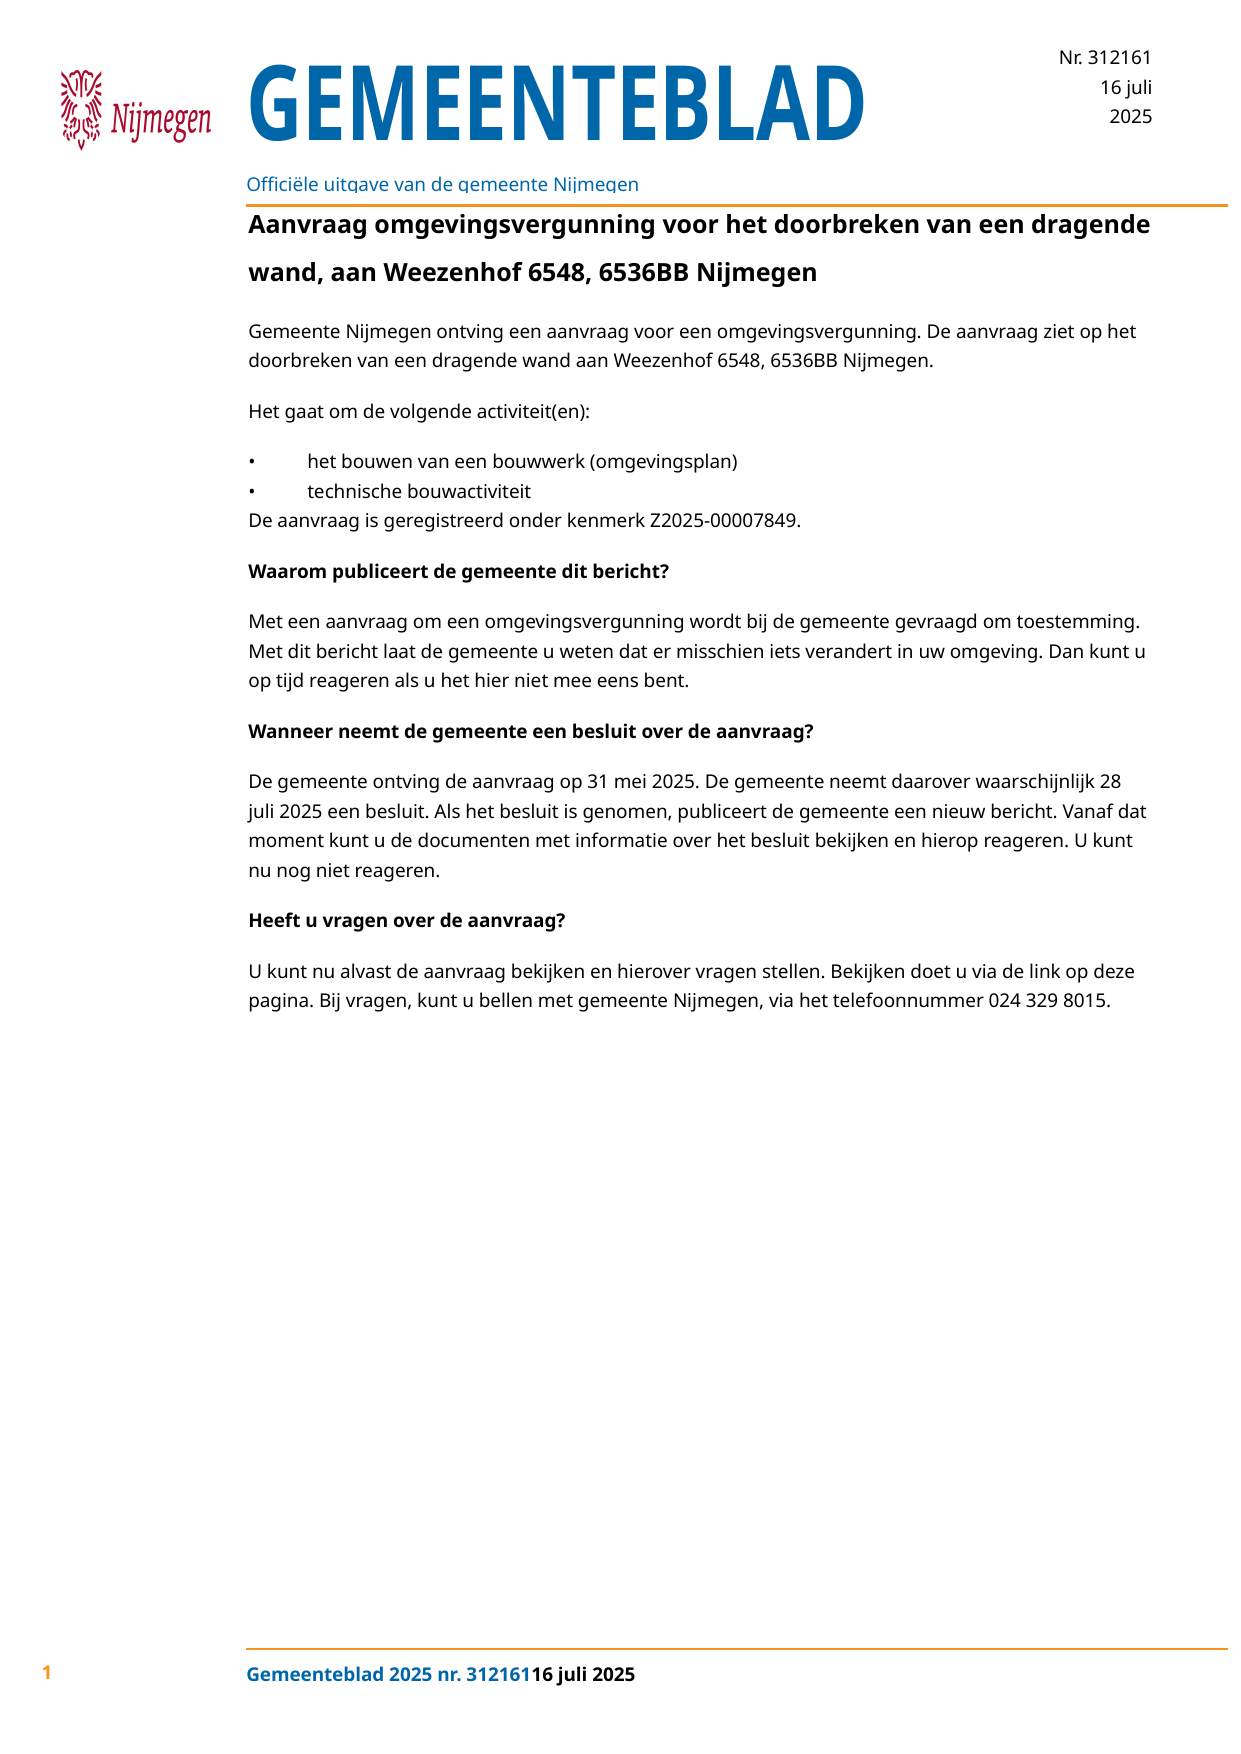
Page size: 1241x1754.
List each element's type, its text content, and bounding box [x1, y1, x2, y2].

text De aanvraag is geregistreerd onder kenmerk Z2025-00007849. [248, 507, 1152, 533]
text De gemeente ontving de aanvraag op 31 mei 2025. De gemeente neemt daarover waarschijnlijk 28 juli 2025 een besluit. Als het besluit is genomen, publiceert de gemeente een nieuw bericht. Vanaf dat moment kunt u de documenten met informatie over het besluit bekijken en hierop reageren. U kunt nu nog niet reageren. [248, 768, 1152, 883]
picture [41, 47, 231, 172]
text Met een aanvraag om een omgevingsvergunning wordt bij de gemeente gevraagd om toestemming. Met dit bericht laat de gemeente u weten dat er misschien iets verandert in uw omgeving. Dan kunt u op tijd reageren als u het hier niet mee eens bent. [248, 608, 1152, 693]
text U kunt nu alvast de aanvraag bekijken en hierover vragen stellen. Bekijken doet u via de link op deze pagina. Bij vragen, kunt u bellen met gemeente Nijmegen, via het telefoonnummer 024 329 8015. [248, 958, 1152, 1013]
text Aanvraag omgevingsvergunning voor het doorbreken van een dragende wand, aan Weezenhof 6548, 6536BB Nijmegen [248, 207, 1152, 288]
text Het gaat om de volgende activiteit(en): [248, 398, 1152, 424]
text Waarom publiceert de gemeente dit bericht? [248, 558, 1152, 584]
text Heeft u vragen over de aanvraag? [248, 907, 1152, 933]
text Wanneer neemt de gemeente een besluit over de aanvraag? [248, 718, 1152, 744]
list het bouwen van een bouwwerk (omgevingsplan) [248, 448, 1152, 474]
list technische bouwactiviteit [248, 478, 1152, 504]
text Gemeente Nijmegen ontving een aanvraag voor een omgevingsvergunning. De aanvraag ziet op het doorbreken van een dragende wand aan Weezenhof 6548, 6536BB Nijmegen. [248, 318, 1152, 373]
